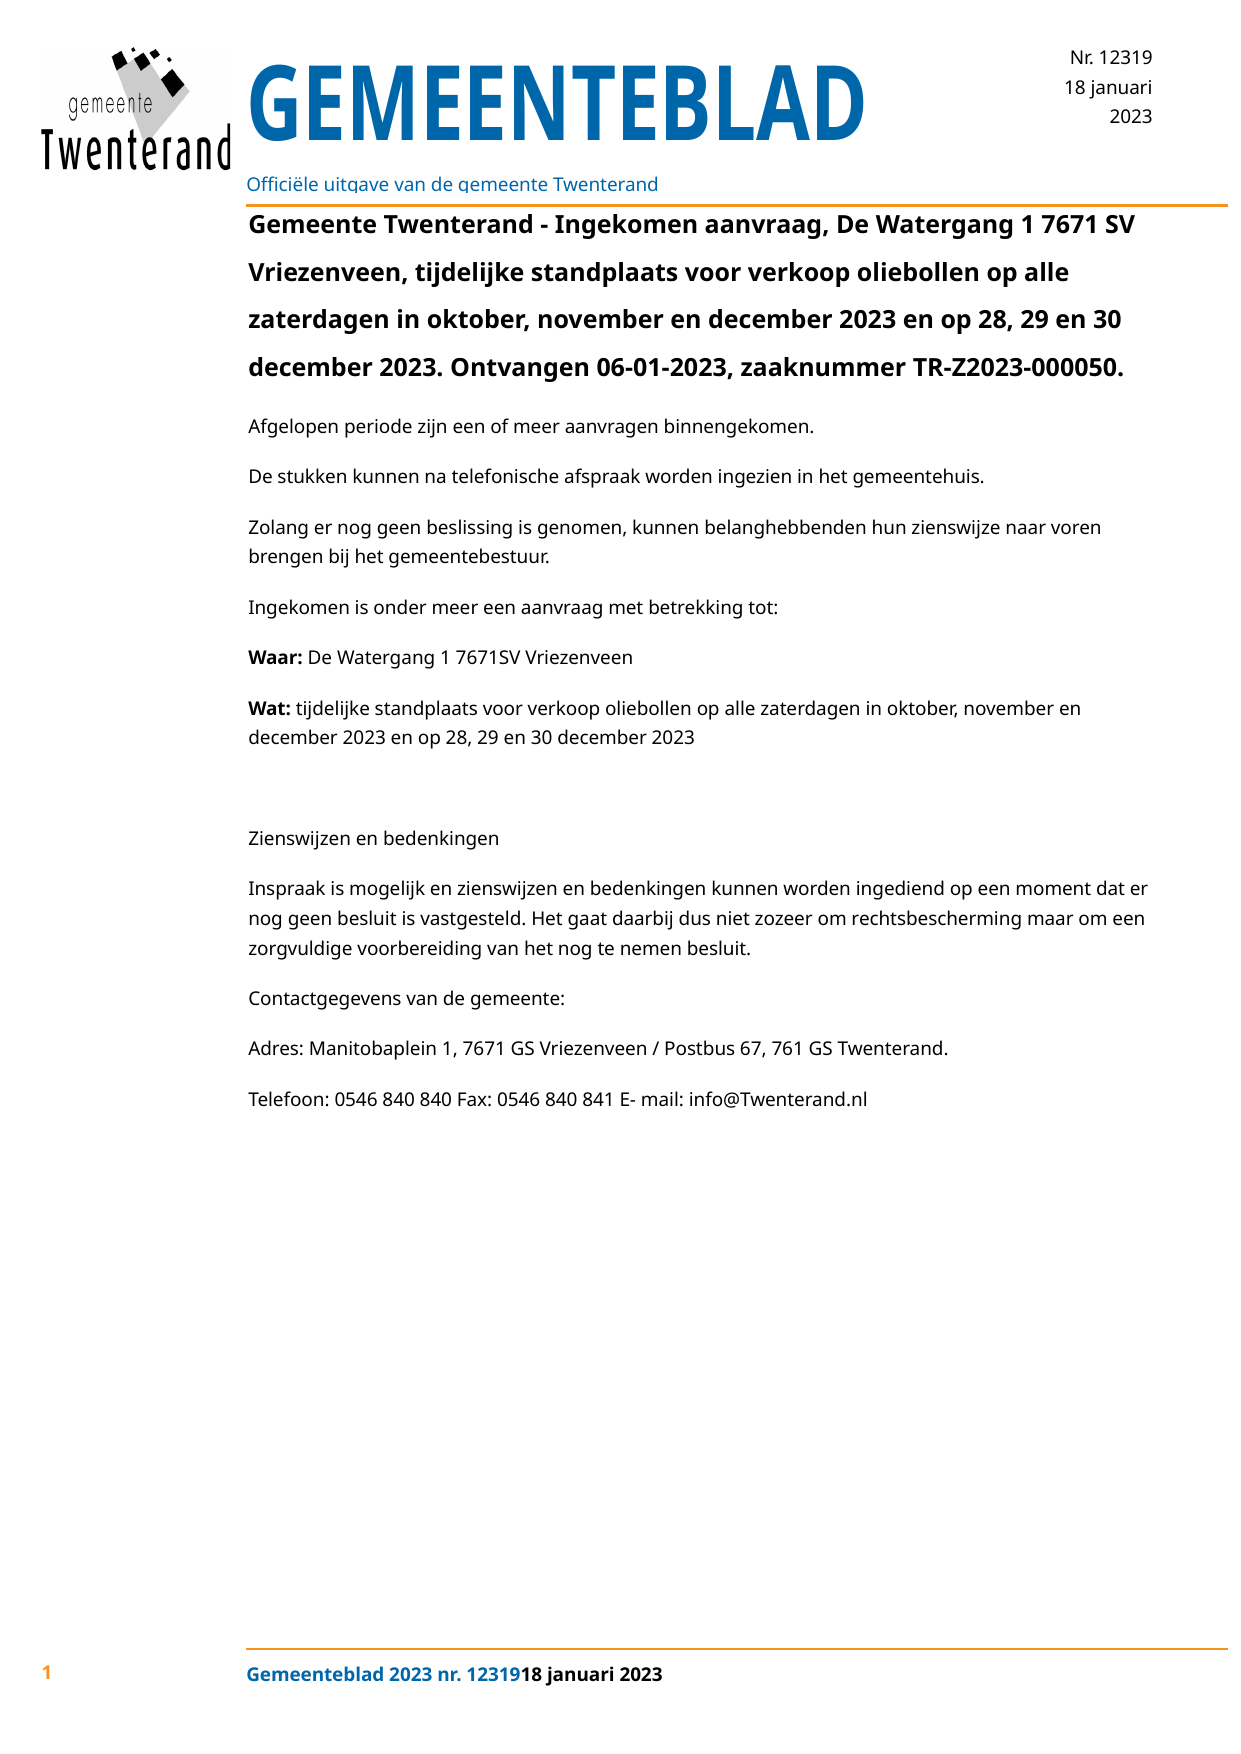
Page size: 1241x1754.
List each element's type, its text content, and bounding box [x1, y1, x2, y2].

text Ingekomen is onder meer een aanvraag met betrekking tot: [248, 594, 1152, 620]
text Gemeente Twenterand - Ingekomen aanvraag, De Watergang 1 7671 SV Vriezenveen, tijdelijke standplaats voor verkoop oliebollen op alle zaterdagen in oktober, november en december 2023 en op 28, 29 en 30 december 2023. Ontvangen 06-01-2023, zaaknummer TR-Z2023-000050. [248, 207, 1152, 384]
text Telefoon: 0546 840 840 Fax: 0546 840 841 E- mail: info@Twenterand.nl [248, 1086, 1152, 1112]
text Zolang er nog geen beslissing is genomen, kunnen belanghebbenden hun zienswijze naar voren brengen bij het gemeentebestuur. [248, 514, 1152, 569]
text De stukken kunnen na telefonische afspraak worden ingezien in het gemeentehuis. [248, 463, 1152, 489]
text Adres: Manitobaplein 1, 7671 GS Vriezenveen / Postbus 67, 761 GS Twenterand. [248, 1036, 1152, 1061]
text Wat: tijdelijke standplaats voor verkoop oliebollen op alle zaterdagen in oktober, november en december 2023 en op 28, 29 en 30 december 2023 [248, 695, 1152, 750]
text Zienswijzen en bedenkingen [248, 825, 1152, 851]
text Inspraak is mogelijk en zienswijzen en bedenkingen kunnen worden ingediend op een moment dat er nog geen besluit is vastgesteld. Het gaat daarbij dus niet zozeer om rechtsbescherming maar om een zorgvuldige voorbereiding van het nog te nemen besluit. [248, 876, 1152, 961]
text Waar: De Watergang 1 7671SV Vriezenveen [248, 644, 1152, 670]
text Afgelopen periode zijn een of meer aanvragen binnengekomen. [248, 413, 1152, 439]
picture [41, 47, 231, 172]
text Contactgegevens van de gemeente: [248, 985, 1152, 1011]
